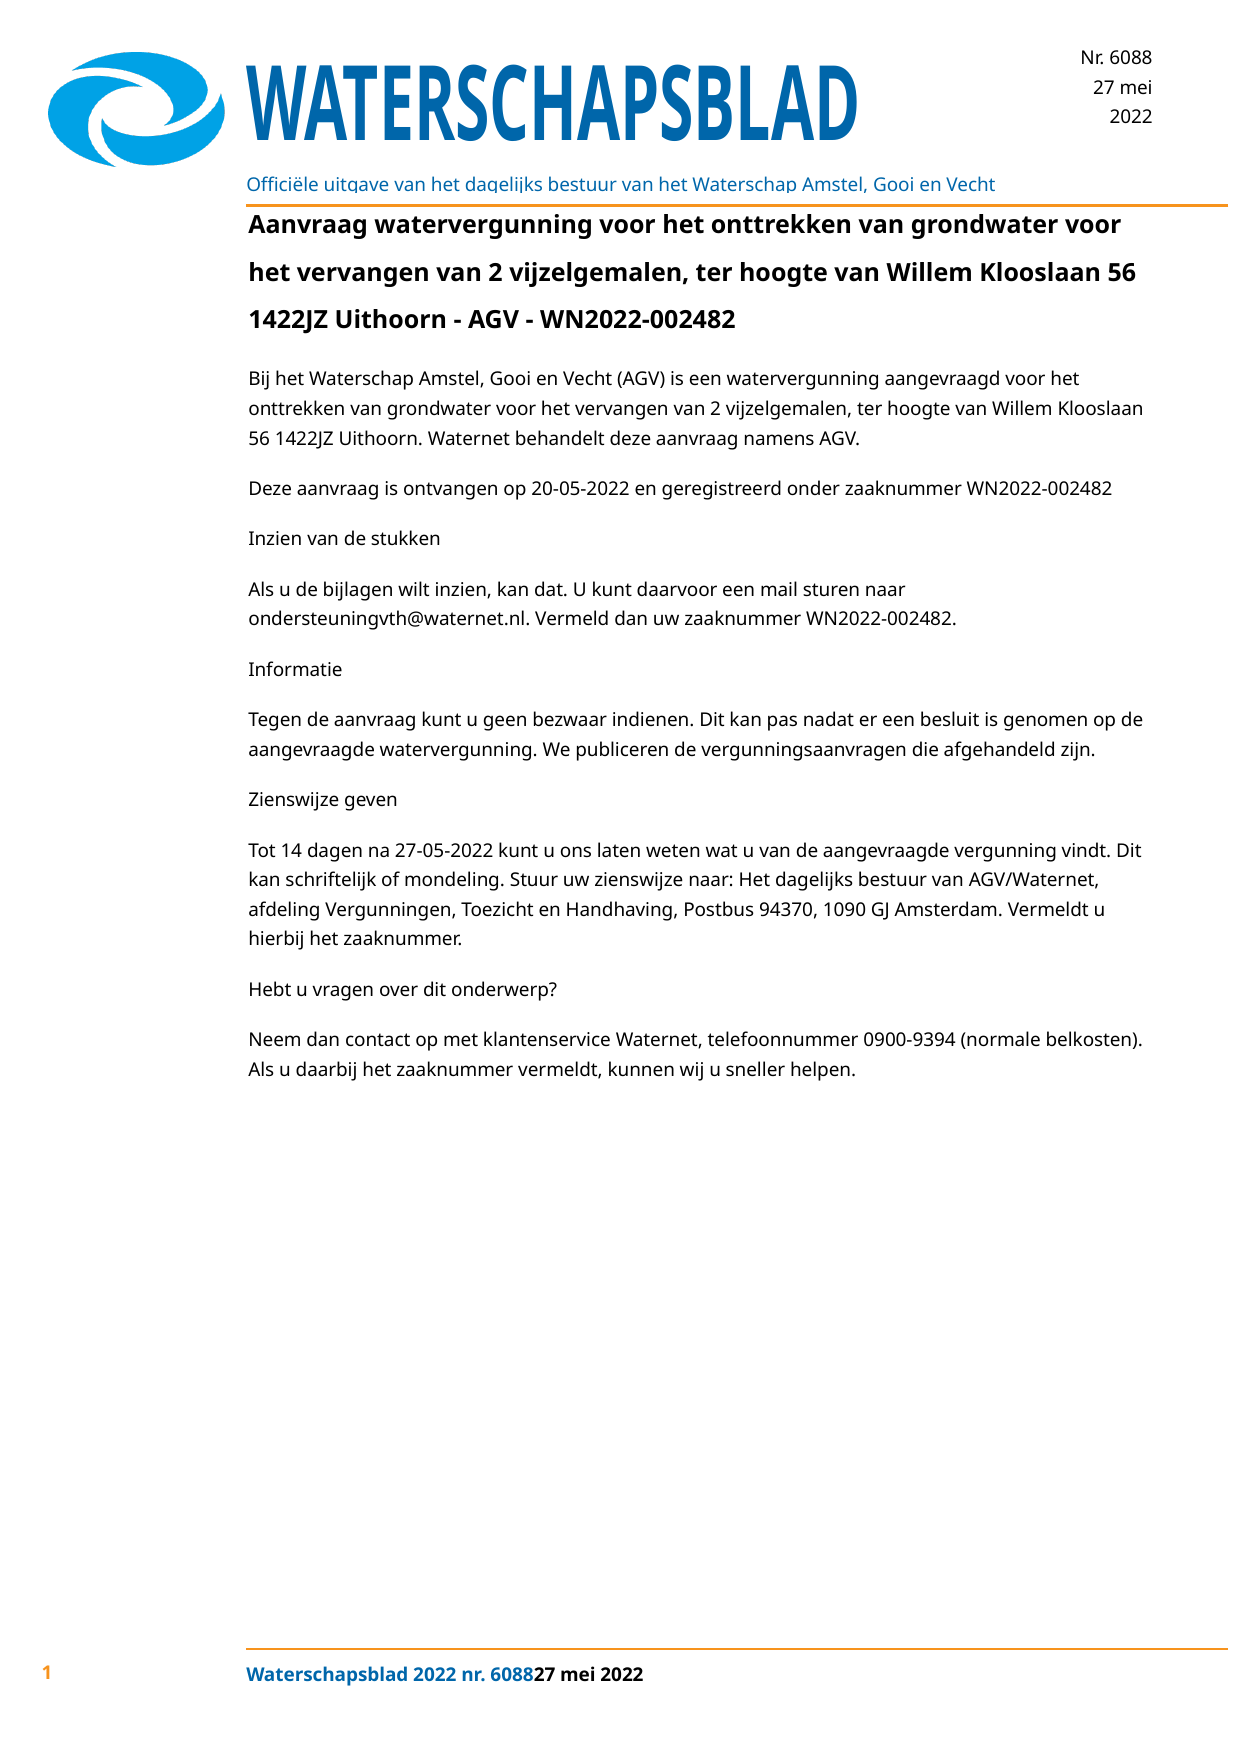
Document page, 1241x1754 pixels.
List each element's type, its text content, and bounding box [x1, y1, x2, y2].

text Informatie [248, 656, 1152, 682]
text Hebt u vragen over dit onderwerp? [248, 976, 1152, 1002]
text Neem dan contact op met klantenservice Waternet, telefoonnummer 0900-9394 (normale belkosten). Als u daarbij het zaaknummer vermeldt, kunnen wij u sneller helpen. [248, 1026, 1152, 1082]
picture [41, 47, 231, 172]
text Aanvraag watervergunning voor het onttrekken van grondwater voor het vervangen van 2 vijzelgemalen, ter hoogte van Willem Klooslaan 56 1422JZ Uithoorn - AGV - WN2022-002482 [248, 207, 1152, 336]
text Bij het Waterschap Amstel, Gooi en Vecht (AGV) is een watervergunning aangevraagd voor het onttrekken van grondwater voor het vervangen van 2 vijzelgemalen, ter hoogte van Willem Klooslaan 56 1422JZ Uithoorn. Waternet behandelt deze aanvraag namens AGV. [248, 366, 1152, 450]
text Tot 14 dagen na 27-05-2022 kunt u ons laten weten wat u van de aangevraagde vergunning vindt. Dit kan schriftelijk of mondeling. Stuur uw zienswijze naar: Het dagelijks bestuur van AGV/Waternet, afdeling Vergunningen, Toezicht en Handhaving, Postbus 94370, 1090 GJ Amsterdam. Vermeldt u hierbij het zaaknummer. [248, 837, 1152, 951]
text Zienswijze geven [248, 786, 1152, 812]
text Deze aanvraag is ontvangen op 20-05-2022 en geregistreerd onder zaaknummer WN2022-002482 [248, 475, 1152, 501]
text Tegen de aanvraag kunt u geen bezwaar indienen. Dit kan pas nadat er een besluit is genomen op de aangevraagde watervergunning. We publiceren de vergunningsaanvragen die afgehandeld zijn. [248, 706, 1152, 762]
text Inzien van de stukken [248, 526, 1152, 551]
text Als u de bijlagen wilt inzien, kan dat. U kunt daarvoor een mail sturen naar ondersteuningvth@waternet.nl. Vermeld dan uw zaaknummer WN2022-002482. [248, 576, 1152, 631]
